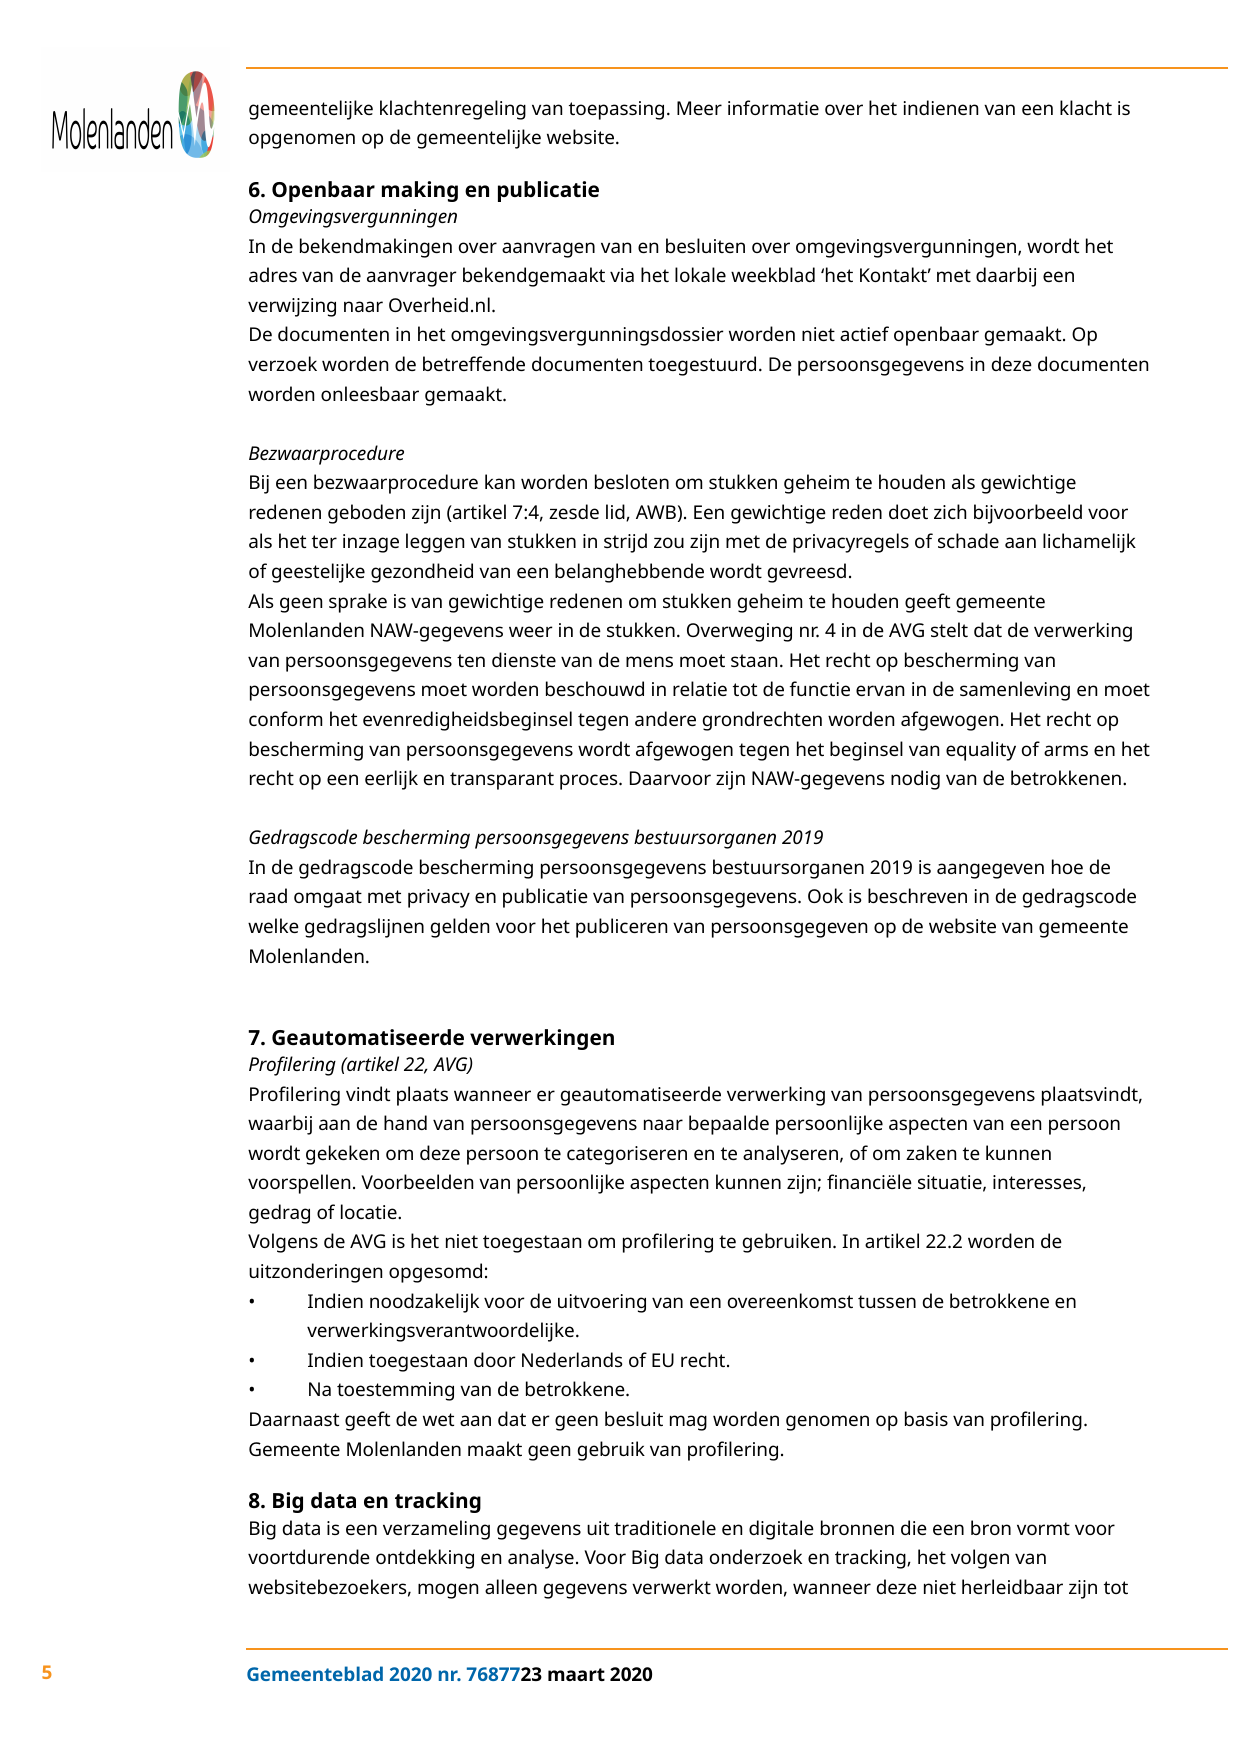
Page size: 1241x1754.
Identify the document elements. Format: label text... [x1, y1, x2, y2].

text Gedragscode bescherming persoonsgegevens bestuursorganen 2019 [248, 824, 1152, 850]
text Bezwaarprocedure [248, 440, 1152, 466]
text Profilering vindt plaats wanneer er geautomatiseerde verwerking van persoonsgegevens plaatsvindt, waarbij aan de hand van persoonsgegevens naar bepaalde persoonlijke aspecten van een persoon wordt gekeken om deze persoon te categoriseren en te analyseren, of om zaken te kunnen voorspellen. Voorbeelden van persoonlijke aspecten kunnen zijn; financiële situatie, interesses, gedrag of locatie. [248, 1081, 1152, 1225]
text 8. Big data en tracking [248, 1486, 1152, 1515]
text 6. Openbaar making en publicatie [248, 175, 1152, 203]
text Omgevingsvergunningen [248, 203, 1152, 229]
list Indien noodzakelijk voor de uitvoering van een overeenkomst tussen de betrokkene en verwerkingsverantwoordelijke. [248, 1288, 1152, 1343]
text Als geen sprake is van gewichtige redenen om stukken geheim te houden geeft gemeente Molenlanden NAW-gegevens weer in de stukken. Overweging nr. 4 in de AVG stelt dat de verwerking van persoonsgegevens ten dienste van de mens moet staan. Het recht op bescherming van persoonsgegevens moet worden beschouwd in relatie tot de functie ervan in de samenleving en moet conform het evenredigheidsbeginsel tegen andere grondrechten worden afgewogen. Het recht op bescherming van persoonsgegevens wordt afgewogen tegen het beginsel van equality of arms en het recht op een eerlijk en transparant proces. Daarvoor zijn NAW-gegevens nodig van de betrokkenen. [248, 588, 1152, 791]
text Daarnaast geeft de wet aan dat er geen besluit mag worden genomen op basis van profilering. Gemeente Molenlanden maakt geen gebruik van profilering. [248, 1406, 1152, 1462]
text De documenten in het omgevingsvergunningsdossier worden niet actief openbaar gemaakt. Op verzoek worden de betreffende documenten toegestuurd. De persoonsgegevens in deze documenten worden onleesbaar gemaakt. [248, 322, 1152, 406]
list Na toestemming van de betrokkene. [248, 1377, 1152, 1402]
picture [41, 47, 231, 172]
text Bij een bezwaarprocedure kan worden besloten om stukken geheim te houden als gewichtige redenen geboden zijn (artikel 7:4, zesde lid, AWB). Een gewichtige reden doet zich bijvoorbeeld voor als het ter inzage leggen van stukken in strijd zou zijn met de privacyregels of schade aan lichamelijk of geestelijke gezondheid van een belanghebbende wordt gevreesd. [248, 469, 1152, 584]
text gemeentelijke klachtenregeling van toepassing. Meer informatie over het indienen van een klacht is opgenomen op de gemeentelijke website. [248, 95, 1152, 150]
list Indien toegestaan door Nederlands of EU recht. [248, 1347, 1152, 1373]
text Volgens de AVG is het niet toegestaan om profilering te gebruiken. In artikel 22.2 worden de uitzonderingen opgesomd: [248, 1229, 1152, 1284]
text Profilering (artikel 22, AVG) [248, 1051, 1152, 1077]
text Big data is een verzameling gegevens uit traditionele en digitale bronnen die een bron vormt voor voortdurende ontdekking en analyse. Voor Big data onderzoek en tracking, het volgen van websitebezoekers, mogen alleen gegevens verwerkt worden, wanneer deze niet herleidbaar zijn tot [248, 1515, 1152, 1599]
text In de bekendmakingen over aanvragen van en besluiten over omgevingsvergunningen, wordt het adres van de aanvrager bekendgemaakt via het lokale weekblad ‘het Kontakt’ met daarbij een verwijzing naar Overheid.nl. [248, 233, 1152, 318]
text 7. Geautomatiseerde verwerkingen [248, 1023, 1152, 1051]
text In de gedragscode bescherming persoonsgegevens bestuursorganen 2019 is aangegeven hoe de raad omgaat met privacy en publicatie van persoonsgegevens. Ook is beschreven in de gedragscode welke gedragslijnen gelden voor het publiceren van persoonsgegeven op de website van gemeente Molenlanden. [248, 854, 1152, 968]
